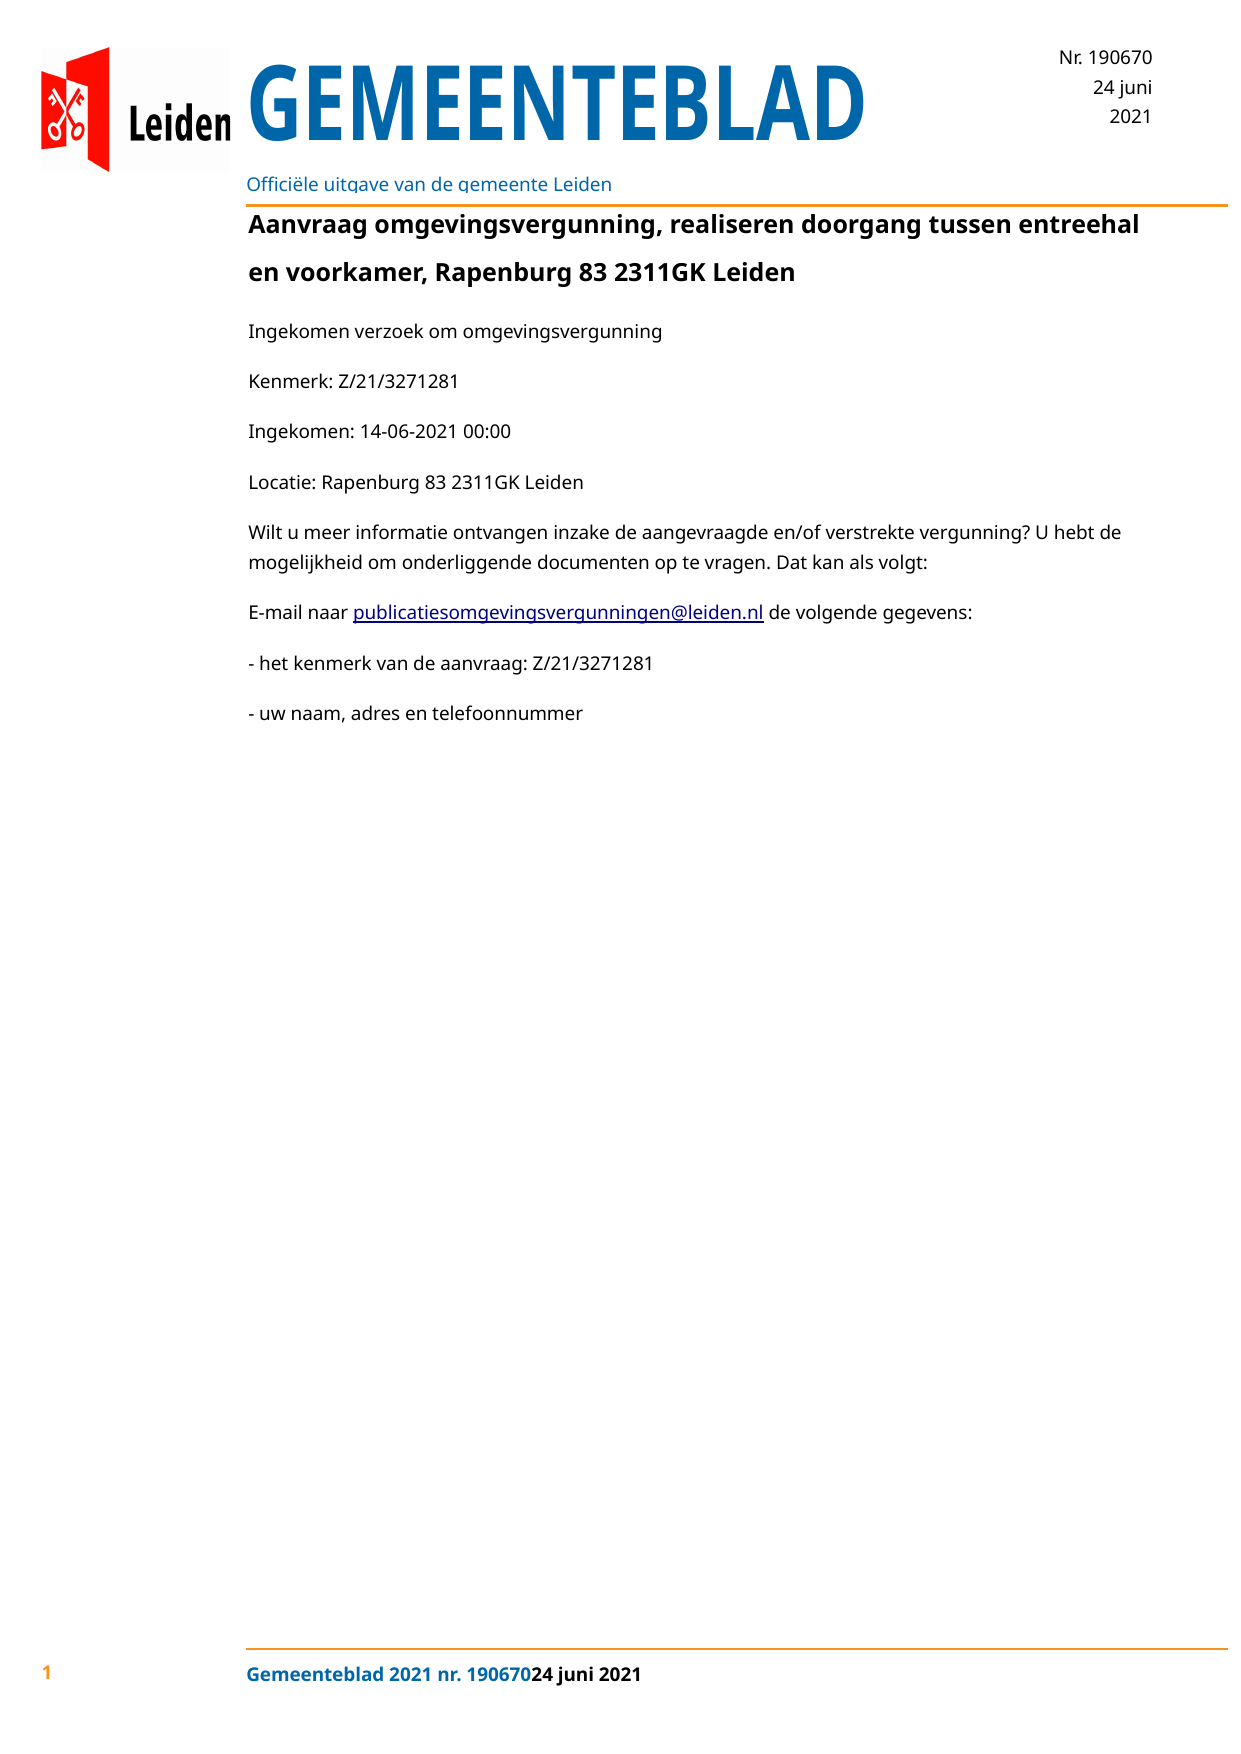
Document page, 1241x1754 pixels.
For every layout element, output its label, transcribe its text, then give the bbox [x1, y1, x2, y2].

text Locatie: Rapenburg 83 2311GK Leiden [248, 469, 1152, 495]
text Ingekomen verzoek om omgevingsvergunning [248, 318, 1152, 344]
text E-mail naar publicatiesomgevingsvergunningen@leiden.nl de volgende gegevens: [248, 599, 1152, 625]
text Wilt u meer informatie ontvangen inzake de aangevraagde en/of verstrekte vergunning? U hebt de mogelijkheid om onderliggende documenten op te vragen. Dat kan als volgt: [248, 519, 1152, 575]
text - uw naam, adres en telefoonnummer [248, 700, 1152, 726]
text Ingekomen: 14-06-2021 00:00 [248, 419, 1152, 444]
picture [41, 47, 231, 172]
text Kenmerk: Z/21/3271281 [248, 368, 1152, 394]
text Aanvraag omgevingsvergunning, realiseren doorgang tussen entreehal en voorkamer, Rapenburg 83 2311GK Leiden [248, 207, 1152, 288]
text - het kenmerk van de aanvraag: Z/21/3271281 [248, 650, 1152, 676]
